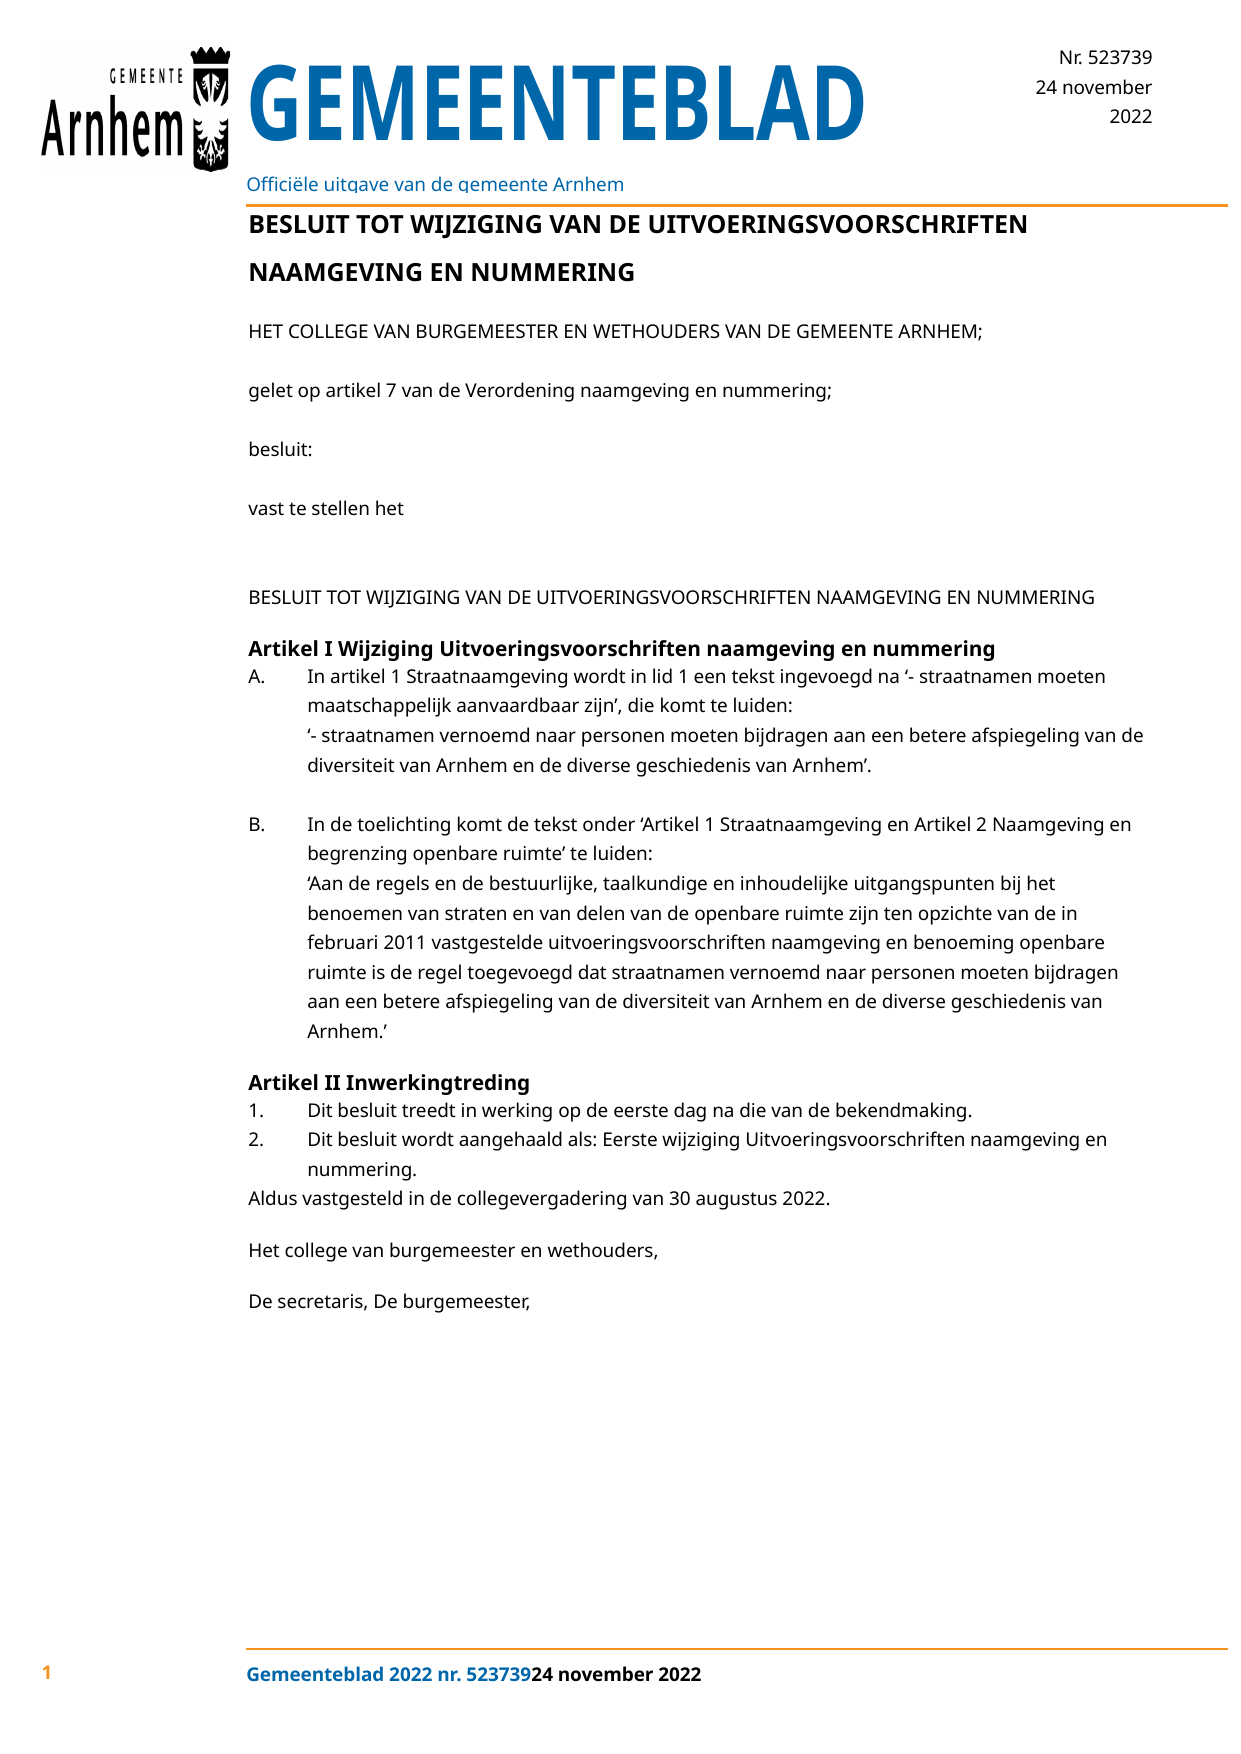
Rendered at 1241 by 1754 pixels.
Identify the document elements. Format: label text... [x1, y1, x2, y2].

text HET COLLEGE VAN BURGEMEESTER EN WETHOUDERS VAN DE GEMEENTE ARNHEM; [248, 318, 1152, 344]
list Dit besluit wordt aangehaald als: Eerste wijziging Uitvoeringsvoorschriften naamgeving en nummering. [248, 1126, 1152, 1182]
list ‘Aan de regels en de bestuurlijke, taalkundige en inhoudelijke uitgangspunten bij het benoemen van straten en van delen van de openbare ruimte zijn ten opzichte van de in februari 2011 vastgestelde uitvoeringsvoorschriften naamgeving en benoeming openbare ruimte is de regel toegevoegd dat straatnamen vernoemd naar personen moeten bijdragen aan een betere afspiegeling van de diversiteit van Arnhem en de diverse geschiedenis van Arnhem.’ [248, 870, 1152, 1044]
text Artikel II Inwerkingtreding [248, 1068, 1152, 1097]
text Aldus vastgesteld in de collegevergadering van 30 augustus 2022. [248, 1186, 1152, 1211]
text gelet op artikel 7 van de Verordening naamgeving en nummering; [248, 377, 1152, 403]
text De secretaris, De burgemeester, [248, 1288, 1152, 1314]
text besluit: [248, 436, 1152, 462]
list In artikel 1 Straatnaamgeving wordt in lid 1 een tekst ingevoegd na ‘- straatnamen moeten maatschappelijk aanvaardbaar zijn’, die komt te luiden: [248, 663, 1152, 718]
text BESLUIT TOT WIJZIGING VAN DE UITVOERINGSVOORSCHRIFTEN NAAMGEVING EN NUMMERING [248, 207, 1152, 288]
list In de toelichting komt de tekst onder ‘Artikel 1 Straatnaamgeving en Artikel 2 Naamgeving en begrenzing openbare ruimte’ te luiden: [248, 811, 1152, 866]
list Dit besluit treedt in werking op de eerste dag na die van de bekendmaking. [248, 1097, 1152, 1123]
text BESLUIT TOT WIJZIGING VAN DE UITVOERINGSVOORSCHRIFTEN NAAMGEVING EN NUMMERING [248, 584, 1152, 610]
text vast te stellen het [248, 495, 1152, 521]
picture [41, 47, 231, 172]
text Artikel I Wijziging Uitvoeringsvoorschriften naamgeving en nummering [248, 634, 1152, 663]
text Het college van burgemeester en wethouders, [248, 1237, 1152, 1263]
list ‘- straatnamen vernoemd naar personen moeten bijdragen aan een betere afspiegeling van de diversiteit van Arnhem en de diverse geschiedenis van Arnhem’. [248, 722, 1152, 777]
